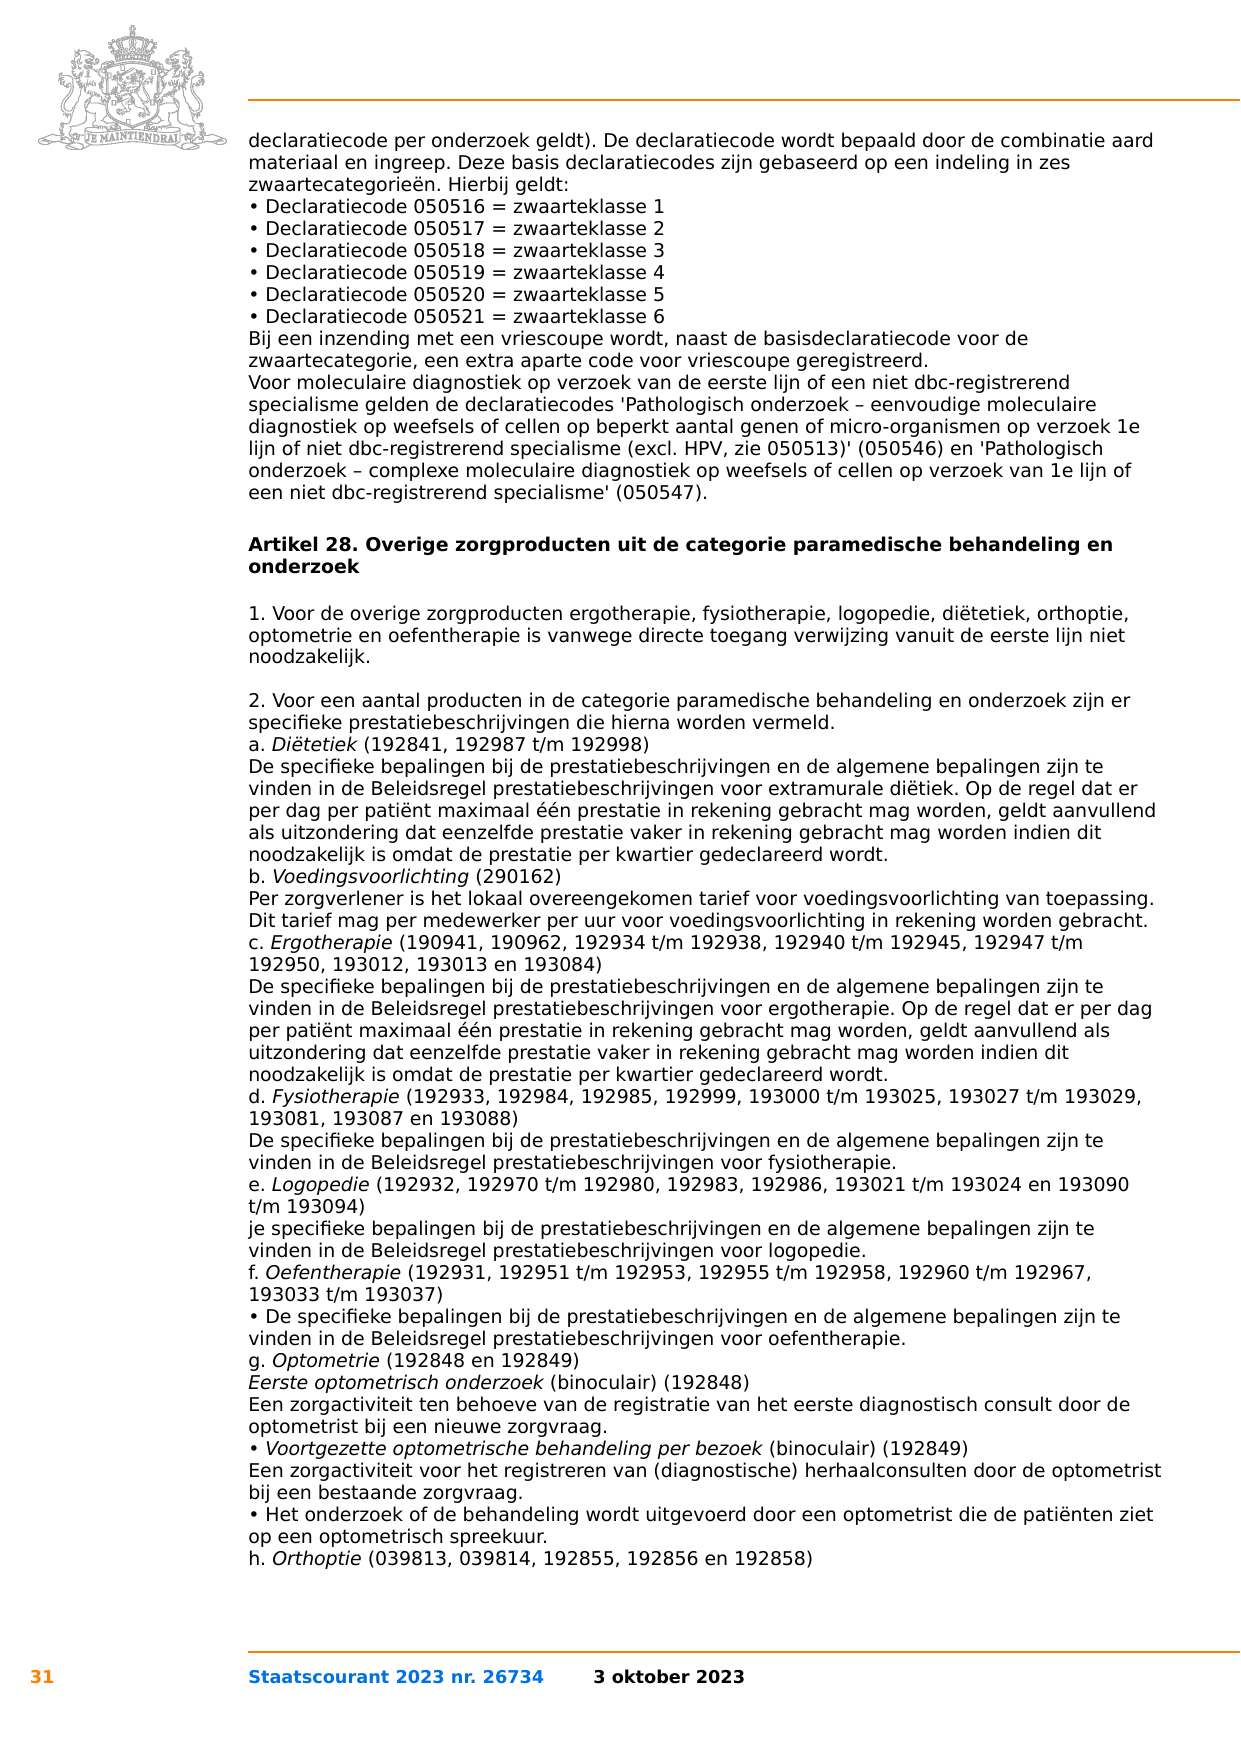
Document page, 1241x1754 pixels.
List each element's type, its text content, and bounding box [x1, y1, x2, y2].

text De specifieke bepalingen bij de prestatiebeschrijvingen en de algemene bepalingen zijn te vinden in de Beleidsregel prestatiebeschrijvingen voor ergotherapie. Op de regel dat er per dag per patiënt maximaal één prestatie in rekening gebracht mag worden, geldt aanvullend als uitzondering dat eenzelfde prestatie vaker in rekening gebracht mag worden indien dit noodzakelijk is omdat de prestatie per kwartier gedeclareerd wordt. [248, 976, 1163, 1086]
subtitle Artikel 28. Overige zorgproducten uit de categorie paramedische behandeling en onderzoek [248, 533, 1163, 577]
text Eerste optometrisch onderzoek (binoculair) (192848) [248, 1372, 1163, 1394]
text declaratiecode per onderzoek geldt). De declaratiecode wordt bepaald door de combinatie aard materiaal en ingreep. Deze basis declaratiecodes zijn gebaseerd op een indeling in zes zwaartecategorieën. Hierbij geldt: [248, 130, 1163, 196]
text Per zorgverlener is het lokaal overeengekomen tarief voor voedingsvoorlichting van toepassing. Dit tarief mag per medewerker per uur voor voedingsvoorlichting in rekening worden gebracht. [248, 888, 1163, 932]
text • Declaratiecode 050517 = zwaarteklasse 2 [248, 218, 1163, 240]
text • Declaratiecode 050518 = zwaarteklasse 3 [248, 240, 1163, 262]
text • Declaratiecode 050520 = zwaarteklasse 5 [248, 284, 1163, 306]
text De specifieke bepalingen bij de prestatiebeschrijvingen en de algemene bepalingen zijn te vinden in de Beleidsregel prestatiebeschrijvingen voor extramurale diëtiek. Op de regel dat er per dag per patiënt maximaal één prestatie in rekening gebracht mag worden, geldt aanvullend als uitzondering dat eenzelfde prestatie vaker in rekening gebracht mag worden indien dit noodzakelijk is omdat de prestatie per kwartier gedeclareerd wordt. [248, 756, 1163, 866]
text 1. Voor de overige zorgproducten ergotherapie, fysiotherapie, logopedie, diëtetiek, orthoptie, optometrie en oefentherapie is vanwege directe toegang verwijzing vanuit de eerste lijn niet noodzakelijk. [248, 602, 1163, 668]
text 2. Voor een aantal producten in de categorie paramedische behandeling en onderzoek zijn er specifieke prestatiebeschrijvingen die hierna worden vermeld. [248, 690, 1163, 734]
text g. Optometrie (192848 en 192849) [248, 1350, 1163, 1372]
text Een zorgactiviteit ten behoeve van de registratie van het eerste diagnostisch consult door de optometrist bij een nieuwe zorgvraag. [248, 1394, 1163, 1438]
text • Voortgezette optometrische behandeling per bezoek (binoculair) (192849) [248, 1438, 1163, 1459]
text • Het onderzoek of de behandeling wordt uitgevoerd door een optometrist die de patiënten ziet op een optometrisch spreekuur. [248, 1503, 1163, 1547]
text • Declaratiecode 050519 = zwaarteklasse 4 [248, 262, 1163, 284]
text b. Voedingsvoorlichting (290162) [248, 866, 1163, 888]
text • Declaratiecode 050516 = zwaarteklasse 1 [248, 196, 1163, 218]
text f. Oefentherapie (192931, 192951 t/m 192953, 192955 t/m 192958, 192960 t/m 192967, 193033 t/m 193037) [248, 1262, 1163, 1306]
text • De specifieke bepalingen bij de prestatiebeschrijvingen en de algemene bepalingen zijn te vinden in de Beleidsregel prestatiebeschrijvingen voor oefentherapie. [248, 1306, 1163, 1350]
text • Declaratiecode 050521 = zwaarteklasse 6 [248, 306, 1163, 328]
text e. Logopedie (192932, 192970 t/m 192980, 192983, 192986, 193021 t/m 193024 en 193090 t/m 193094) [248, 1174, 1163, 1218]
text je specifieke bepalingen bij de prestatiebeschrijvingen en de algemene bepalingen zijn te vinden in de Beleidsregel prestatiebeschrijvingen voor logopedie. [248, 1218, 1163, 1262]
text h. Orthoptie (039813, 039814, 192855, 192856 en 192858) [248, 1547, 1163, 1569]
text d. Fysiotherapie (192933, 192984, 192985, 192999, 193000 t/m 193025, 193027 t/m 193029, 193081, 193087 en 193088) [248, 1086, 1163, 1130]
text Een zorgactiviteit voor het registreren van (diagnostische) herhaalconsulten door de optometrist bij een bestaande zorgvraag. [248, 1459, 1163, 1503]
picture [38, 25, 227, 150]
text De specifieke bepalingen bij de prestatiebeschrijvingen en de algemene bepalingen zijn te vinden in de Beleidsregel prestatiebeschrijvingen voor fysiotherapie. [248, 1130, 1163, 1174]
text a. Diëtetiek (192841, 192987 t/m 192998) [248, 734, 1163, 756]
text Voor moleculaire diagnostiek op verzoek van de eerste lijn of een niet dbc-registrerend specialisme gelden de declaratiecodes 'Pathologisch onderzoek – eenvoudige moleculaire diagnostiek op weefsels of cellen op beperkt aantal genen of micro-organismen op verzoek 1e lijn of niet dbc-registrerend specialisme (excl. HPV, zie 050513)' (050546) en 'Pathologisch onderzoek – complexe moleculaire diagnostiek op weefsels of cellen op verzoek van 1e lijn of een niet dbc-registrerend specialisme' (050547). [248, 372, 1163, 503]
text Bij een inzending met een vriescoupe wordt, naast de basisdeclaratiecode voor de zwaartecategorie, een extra aparte code voor vriescoupe geregistreerd. [248, 328, 1163, 372]
text c. Ergotherapie (190941, 190962, 192934 t/m 192938, 192940 t/m 192945, 192947 t/m 192950, 193012, 193013 en 193084) [248, 932, 1163, 976]
